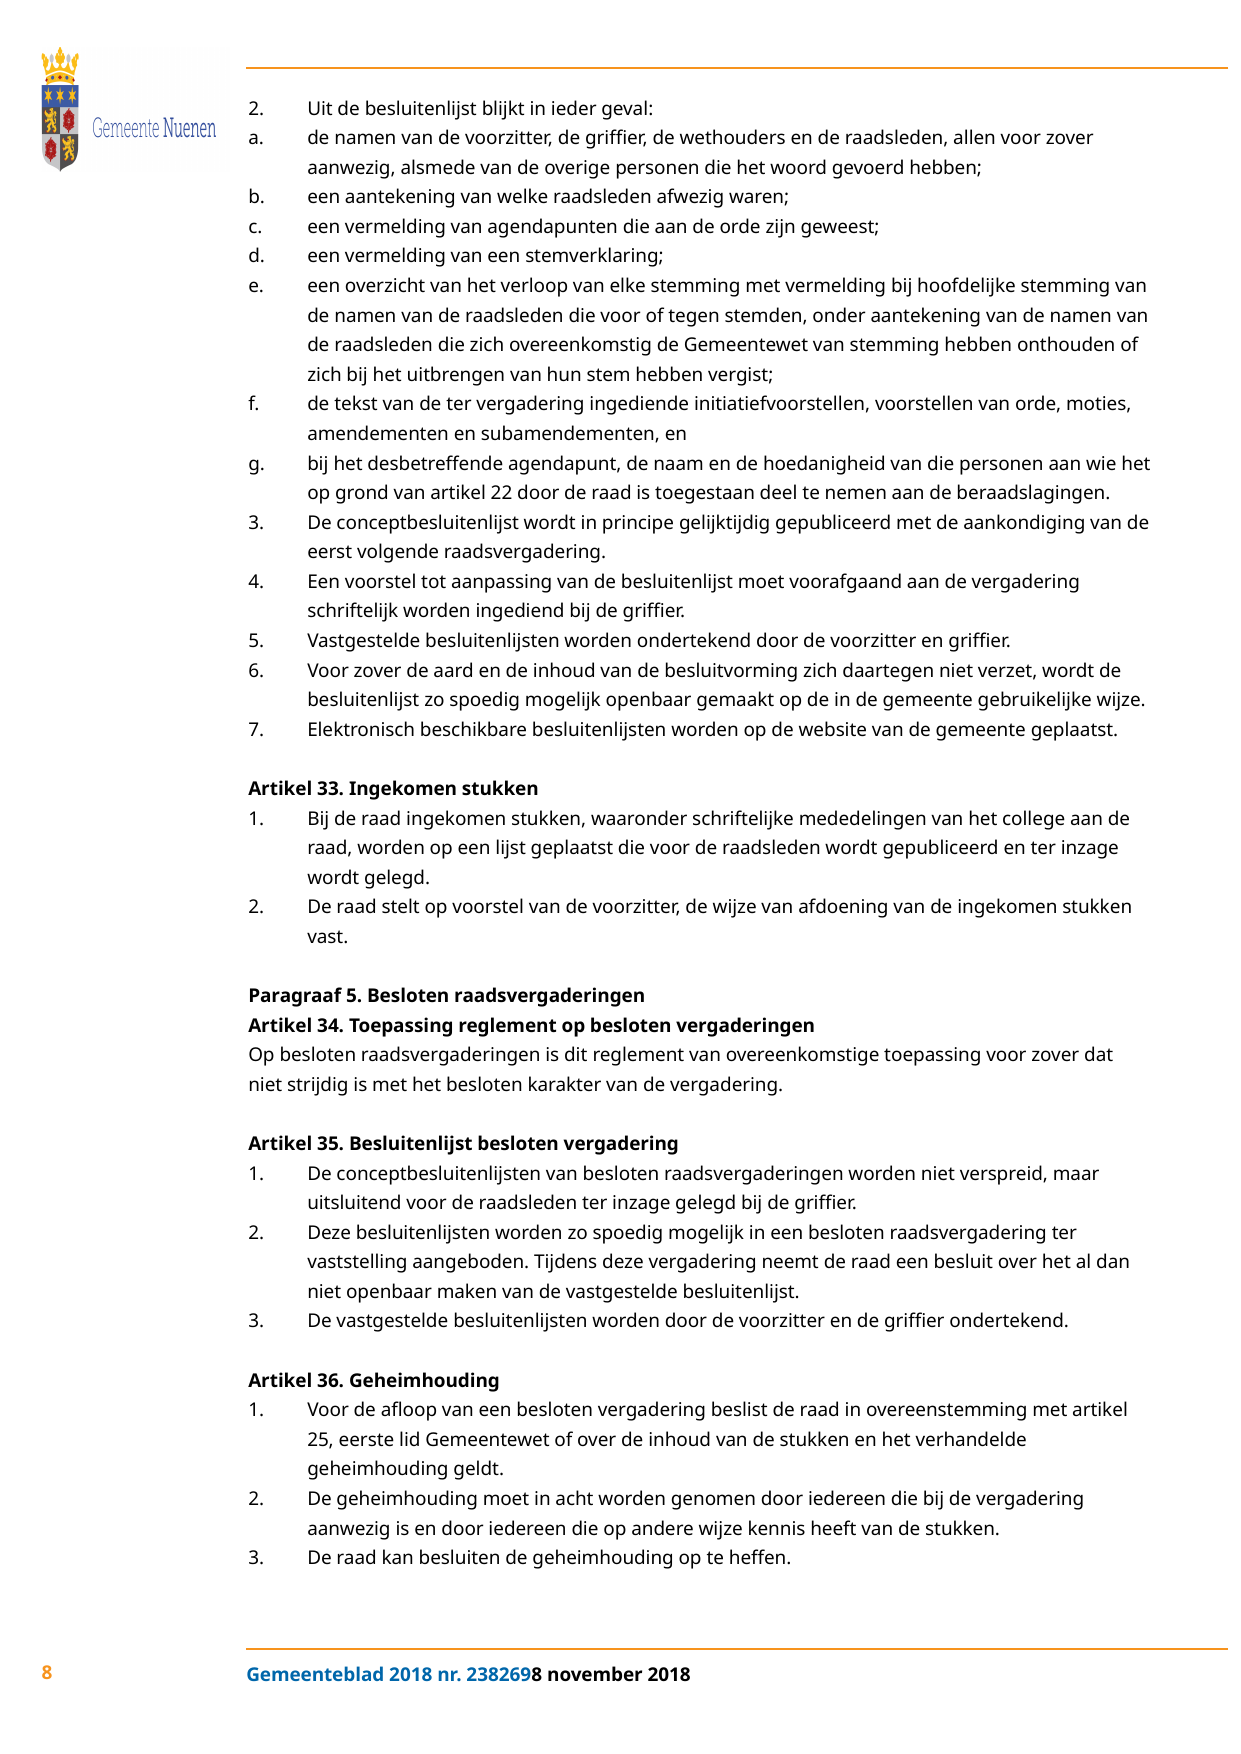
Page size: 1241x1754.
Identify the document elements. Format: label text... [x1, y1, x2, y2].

list een aantekening van welke raadsleden afwezig waren; [248, 183, 1152, 209]
list De vastgestelde besluitenlijsten worden door de voorzitter en de griffier ondertekend. [248, 1308, 1152, 1333]
list Voor zover de aard en de inhoud van de besluitvorming zich daartegen niet verzet, wordt de besluitenlijst zo spoedig mogelijk openbaar gemaakt op de in de gemeente gebruikelijke wijze. [248, 657, 1152, 712]
picture [41, 47, 231, 172]
list De geheimhouding moet in acht worden genomen door iedereen die bij de vergadering aanwezig is en door iedereen die op andere wijze kennis heeft van de stukken. [248, 1485, 1152, 1541]
list De conceptbesluitenlijst wordt in principe gelijktijdig gepubliceerd met de aankondiging van de eerst volgende raadsvergadering. [248, 509, 1152, 564]
list Voor de afloop van een besloten vergadering beslist de raad in overeenstemming met artikel 25, eerste lid Gemeentewet of over de inhoud van de stukken en het verhandelde geheimhouding geldt. [248, 1396, 1152, 1481]
list Vastgestelde besluitenlijsten worden ondertekend door de voorzitter en griffier. [248, 627, 1152, 653]
list Een voorstel tot aanpassing van de besluitenlijst moet voorafgaand aan de vergadering schriftelijk worden ingediend bij de griffier. [248, 568, 1152, 623]
list de namen van de voorzitter, de griffier, de wethouders en de raadsleden, allen voor zover aanwezig, alsmede van de overige personen die het woord gevoerd hebben; [248, 124, 1152, 180]
text Paragraaf 5. Besloten raadsvergaderingen [248, 982, 1152, 1008]
text Artikel 34. Toepassing reglement op besloten vergaderingen [248, 1012, 1152, 1038]
list de tekst van de ter vergadering ingediende initiatiefvoorstellen, voorstellen van orde, moties, amendementen en subamendementen, en [248, 391, 1152, 446]
list Elektronisch beschikbare besluitenlijsten worden op de website van de gemeente geplaatst. [248, 716, 1152, 742]
list Deze besluitenlijsten worden zo spoedig mogelijk in een besloten raadsvergadering ter vaststelling aangeboden. Tijdens deze vergadering neemt de raad een besluit over het al dan niet openbaar maken van de vastgestelde besluitenlijst. [248, 1219, 1152, 1304]
list een overzicht van het verloop van elke stemming met vermelding bij hoofdelijke stemming van de namen van de raadsleden die voor of tegen stemden, onder aantekening van de namen van de raadsleden die zich overeenkomstig de Gemeentewet van stemming hebben onthouden of zich bij het uitbrengen van hun stem hebben vergist; [248, 272, 1152, 387]
list een vermelding van agendapunten die aan de orde zijn geweest; [248, 213, 1152, 239]
list De raad stelt op voorstel van de voorzitter, de wijze van afdoening van de ingekomen stukken vast. [248, 893, 1152, 949]
text Artikel 33. Ingekomen stukken [248, 775, 1152, 801]
list Uit de besluitenlijst blijkt in ieder geval: [248, 95, 1152, 121]
list De conceptbesluitenlijsten van besloten raadsvergaderingen worden niet verspreid, maar uitsluitend voor de raadsleden ter inzage gelegd bij de griffier. [248, 1160, 1152, 1215]
text Artikel 36. Geheimhouding [248, 1367, 1152, 1393]
text Artikel 35. Besluitenlijst besloten vergadering [248, 1130, 1152, 1156]
list bij het desbetreffende agendapunt, de naam en de hoedanigheid van die personen aan wie het op grond van artikel 22 door de raad is toegestaan deel te nemen aan de beraadslagingen. [248, 450, 1152, 505]
list De raad kan besluiten de geheimhouding op te heffen. [248, 1544, 1152, 1570]
list een vermelding van een stemverklaring; [248, 243, 1152, 268]
text Op besloten raadsvergaderingen is dit reglement van overeenkomstige toepassing voor zover dat niet strijdig is met het besloten karakter van de vergadering. [248, 1041, 1152, 1097]
list Bij de raad ingekomen stukken, waaronder schriftelijke mededelingen van het college aan de raad, worden op een lijst geplaatst die voor de raadsleden wordt gepubliceerd en ter inzage wordt gelegd. [248, 805, 1152, 890]
